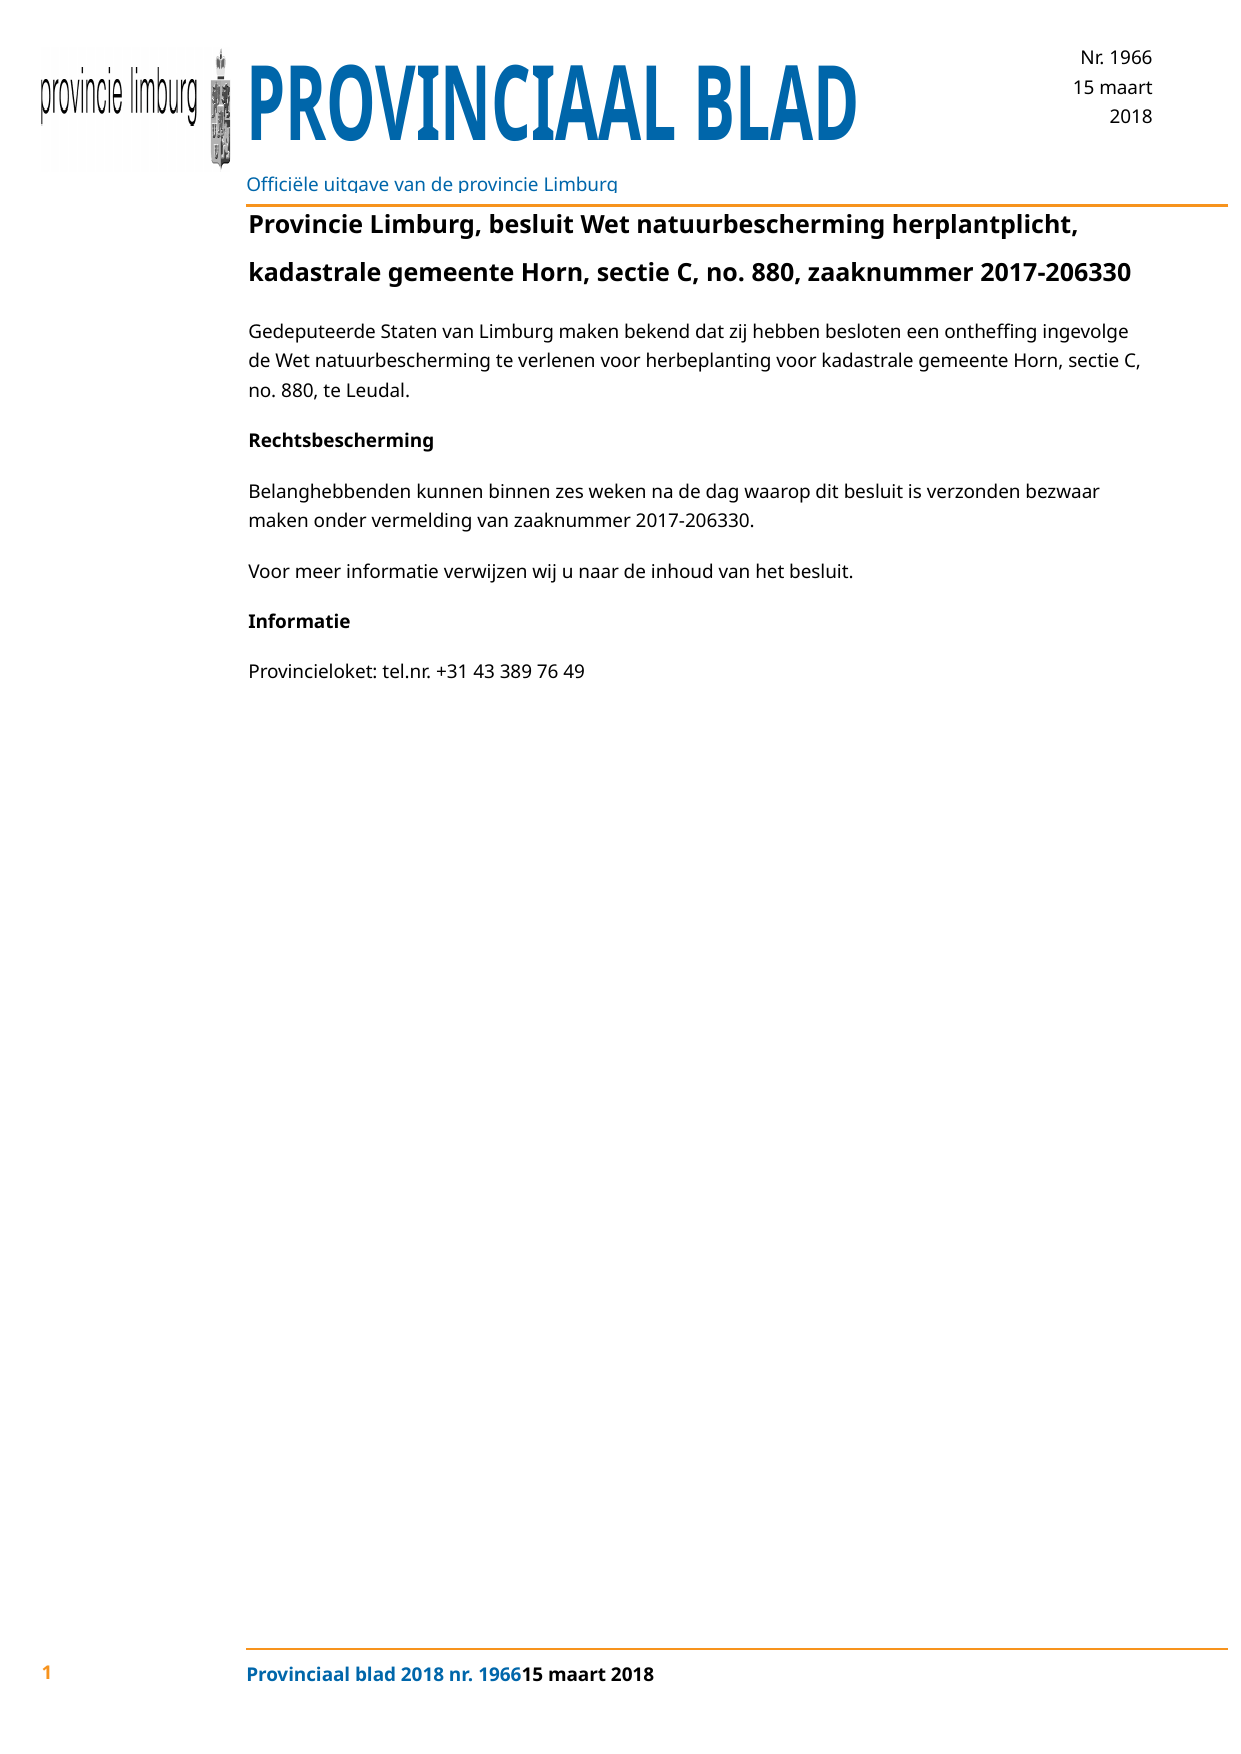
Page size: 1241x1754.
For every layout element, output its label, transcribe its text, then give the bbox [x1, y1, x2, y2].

text Belanghebbenden kunnen binnen zes weken na de dag waarop dit besluit is verzonden bezwaar maken onder vermelding van zaaknummer 2017-206330. [248, 478, 1152, 533]
picture [41, 47, 231, 172]
text Gedeputeerde Staten van Limburg maken bekend dat zij hebben besloten een ontheffing ingevolge de Wet natuurbescherming te verlenen voor herbeplanting voor kadastrale gemeente Horn, sectie C, no. 880, te Leudal. [248, 318, 1152, 403]
text Informatie [248, 608, 1152, 634]
text Provincieloket: tel.nr. +31 43 389 76 49 [248, 659, 1152, 684]
text Provincie Limburg, besluit Wet natuurbescherming herplantplicht, kadastrale gemeente Horn, sectie C, no. 880, zaaknummer 2017-206330 [248, 207, 1152, 288]
text Rechtsbescherming [248, 427, 1152, 453]
text Voor meer informatie verwijzen wij u naar de inhoud van het besluit. [248, 558, 1152, 584]
